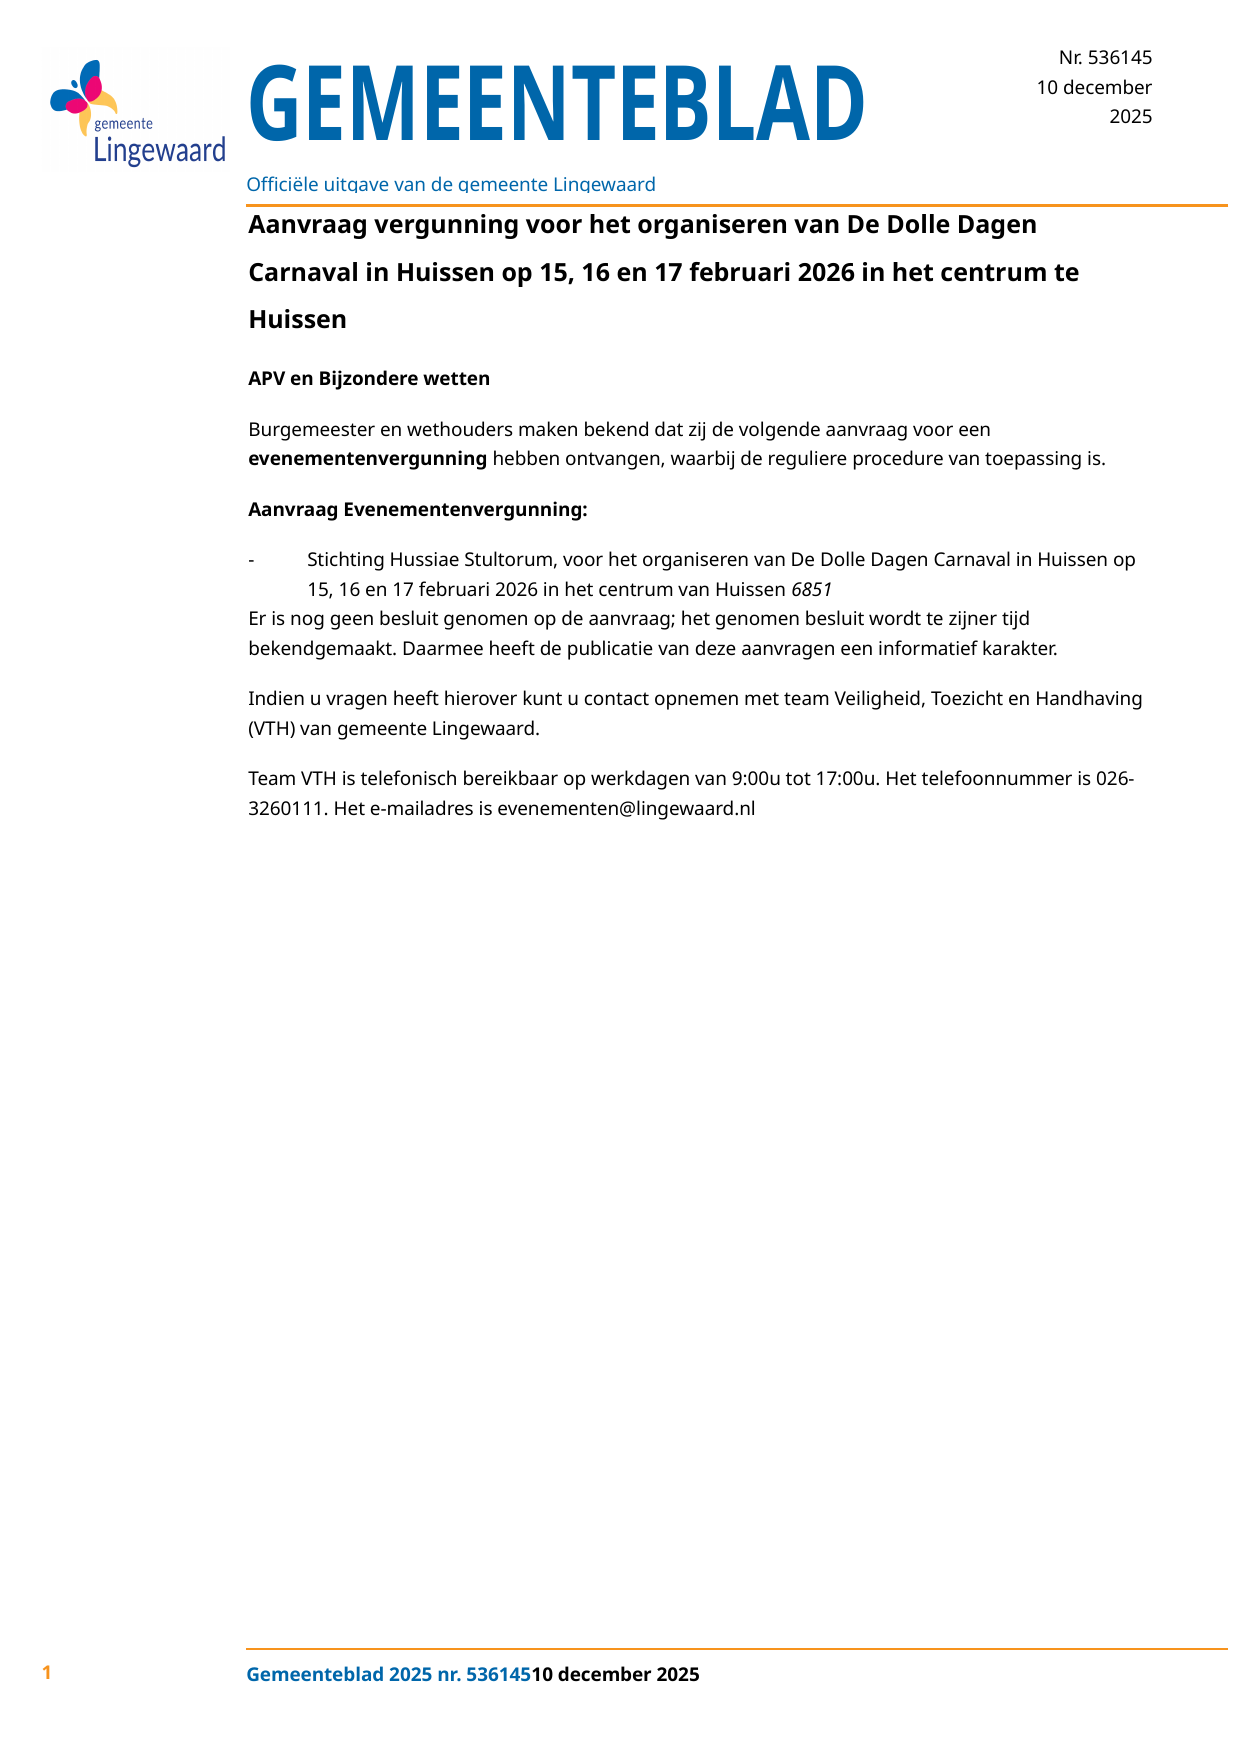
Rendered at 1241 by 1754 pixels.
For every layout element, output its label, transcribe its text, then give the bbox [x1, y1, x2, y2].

text Aanvraag Evenementenvergunning: [248, 496, 1152, 522]
text Aanvraag vergunning voor het organiseren van De Dolle Dagen Carnaval in Huissen op 15, 16 en 17 februari 2026 in het centrum te Huissen [248, 207, 1152, 336]
text APV en Bijzondere wetten [248, 366, 1152, 391]
text Er is nog geen besluit genomen op de aanvraag; het genomen besluit wordt te zijner tijd bekendgemaakt. Daarmee heeft de publicatie van deze aanvragen een informatief karakter. [248, 606, 1152, 661]
text Burgemeester en wethouders maken bekend dat zij de volgende aanvraag voor een evenementenvergunning hebben ontvangen, waarbij de reguliere procedure van toepassing is. [248, 416, 1152, 471]
picture [41, 47, 231, 172]
list Stichting Hussiae Stultorum, voor het organiseren van De Dolle Dagen Carnaval in Huissen op 15, 16 en 17 februari 2026 in het centrum van Huissen 6851 [248, 546, 1152, 602]
text Indien u vragen heeft hierover kunt u contact opnemen met team Veiligheid, Toezicht en Handhaving (VTH) van gemeente Lingewaard. [248, 686, 1152, 741]
text Team VTH is telefonisch bereikbaar op werkdagen van 9:00u tot 17:00u. Het telefoonnummer is 026-3260111. Het e-mailadres is evenementen@lingewaard.nl [248, 766, 1152, 821]
